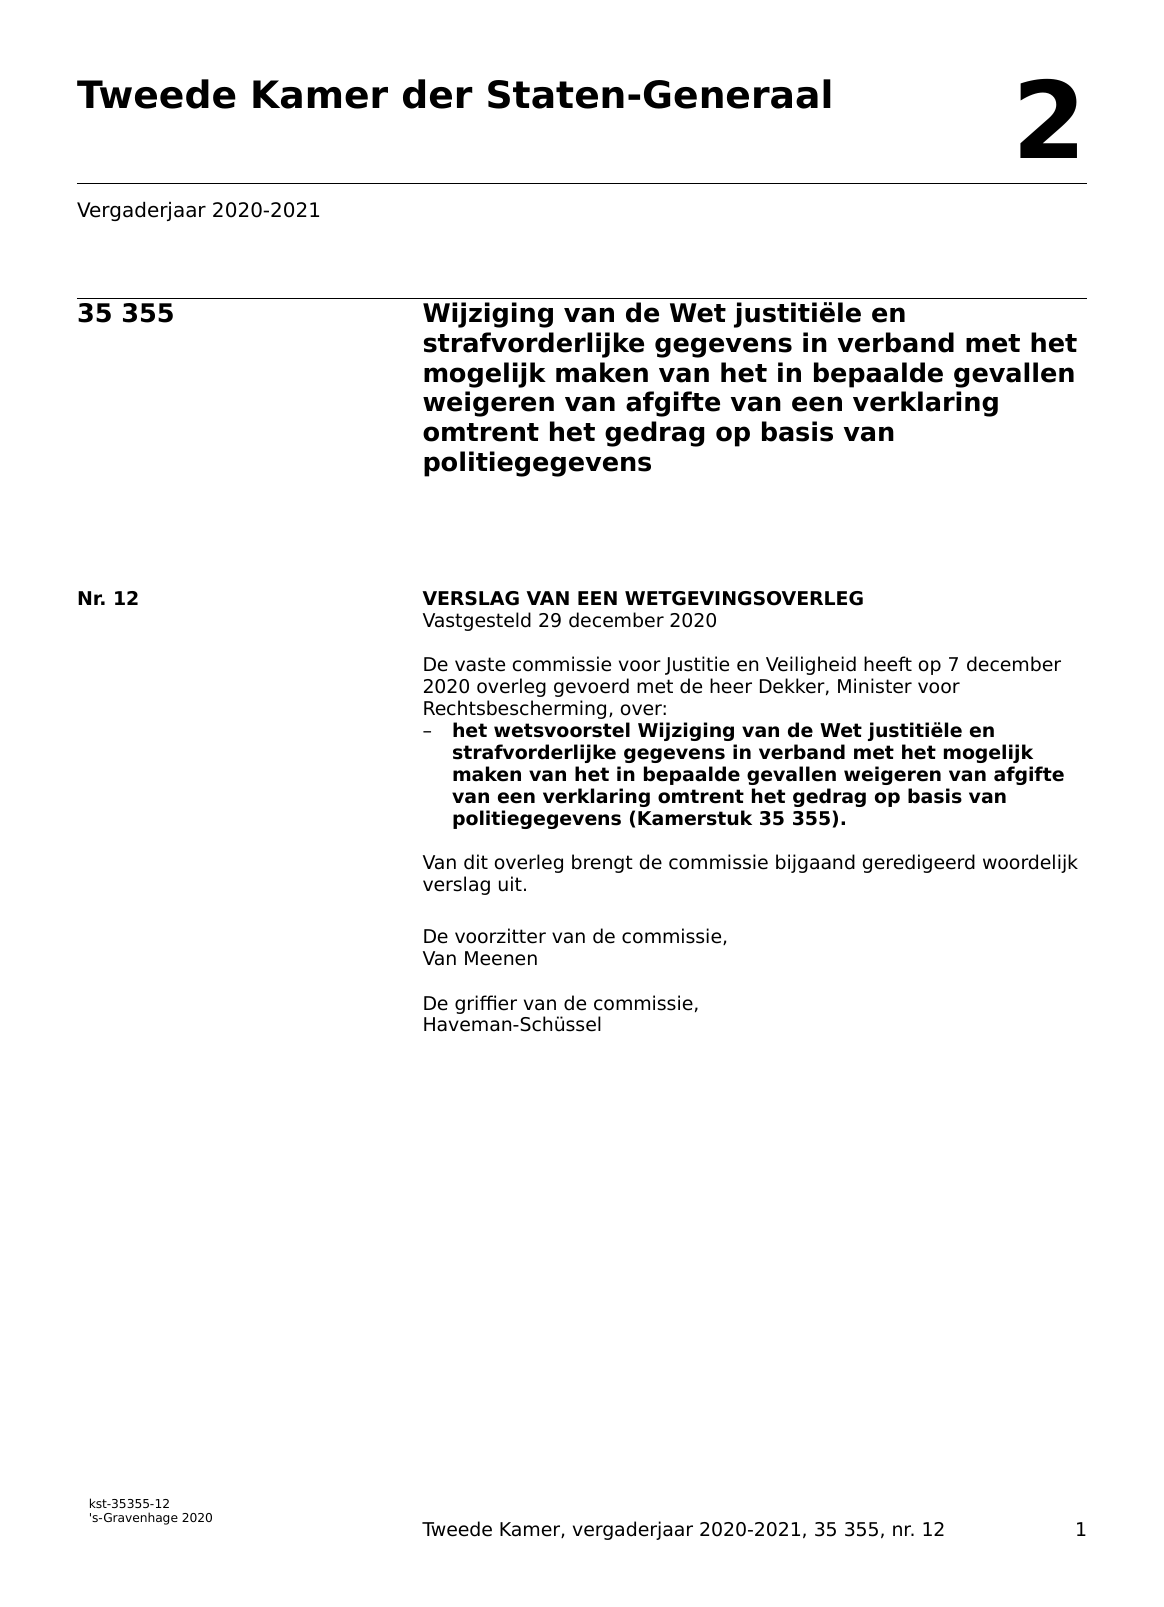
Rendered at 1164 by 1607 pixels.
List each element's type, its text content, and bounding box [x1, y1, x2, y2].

text 's-Gravenhage 2020 [88, 1511, 323, 1525]
text – het wetsvoorstel Wijziging van de Wet justitiële en strafvorderlijke gegevens in verband met het mogelijk maken van het in bepaalde gevallen weigeren van afgifte van een verklaring omtrent het gedrag op basis van politiegegevens (Kamerstuk 35 355). [422, 720, 1087, 830]
table_header Tweede Kamer der Staten-Generaal [77, 59, 886, 183]
text Van dit overleg brengt de commissie bijgaand geredigeerd woordelijk verslag uit. [422, 852, 1087, 896]
subtitle 35 355 Wijziging van de Wet justitiële en strafvorderlijke gegevens in verband met het mogelijk maken van het in bepaalde gevallen weigeren van afgifte van een verklaring omtrent het gedrag op basis van politiegegevens [77, 299, 1087, 477]
table_header 2 [886, 59, 1087, 183]
text De vaste commissie voor Justitie en Veiligheid heeft op 7 december 2020 overleg gevoerd met de heer Dekker, Minister voor Rechtsbescherming, over: [422, 654, 1087, 720]
text De griffier van de commissie, Haveman-Schüssel [422, 992, 1087, 1036]
text kst-35355-12 [88, 1497, 323, 1511]
table_cell Vergaderjaar 2020-2021 [77, 184, 1087, 298]
text De voorzitter van de commissie, Van Meenen [422, 926, 1087, 970]
text Vastgesteld 29 december 2020 [422, 610, 1087, 632]
subtitle Nr. 12 VERSLAG VAN EEN WETGEVINGSOVERLEG [77, 588, 1087, 610]
